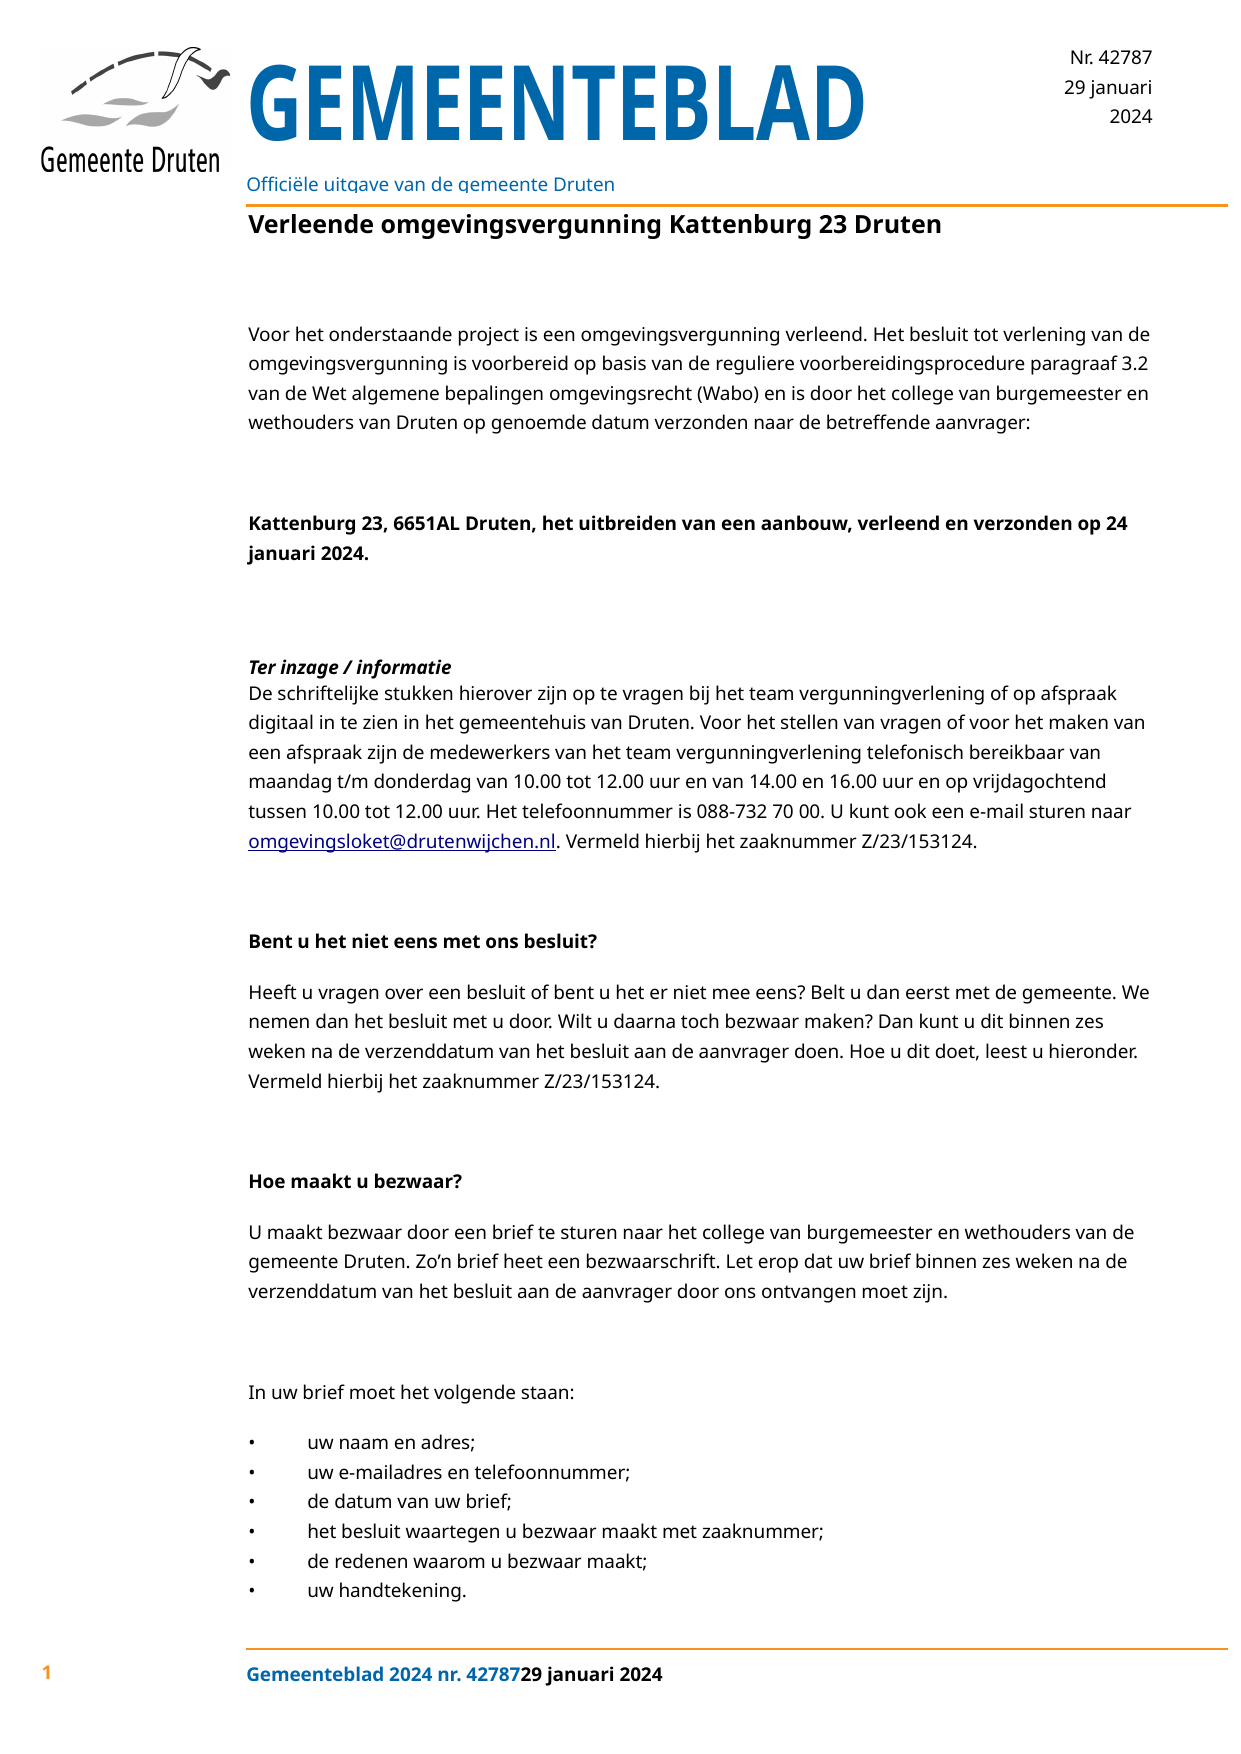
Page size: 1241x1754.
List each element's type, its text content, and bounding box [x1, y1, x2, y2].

text Heeft u vragen over een besluit of bent u het er niet mee eens? Belt u dan eerst met de gemeente. We nemen dan het besluit met u door. Wilt u daarna toch bezwaar maken? Dan kunt u dit binnen zes weken na de verzenddatum van het besluit aan de aanvrager doen. Hoe u dit doet, leest u hieronder. Vermeld hierbij het zaaknummer Z/23/153124. [248, 979, 1152, 1094]
text Ter inzage / informatie [248, 654, 1152, 680]
text Kattenburg 23, 6651AL Druten, het uitbreiden van een aanbouw, verleend en verzonden op 24 januari 2024. [248, 510, 1152, 566]
picture [41, 47, 231, 172]
text Bent u het niet eens met ons besluit? [248, 929, 1152, 954]
list uw handtekening. [248, 1577, 1152, 1603]
list de datum van uw brief; [248, 1489, 1152, 1514]
text Voor het onderstaande project is een omgevingsvergunning verleend. Het besluit tot verlening van de omgevingsvergunning is voorbereid op basis van de reguliere voorbereidingsprocedure paragraaf 3.2 van de Wet algemene bepalingen omgevingsrecht (Wabo) en is door het college van burgemeester en wethouders van Druten op genoemde datum verzonden naar de betreffende aanvrager: [248, 321, 1152, 435]
list uw naam en adres; [248, 1429, 1152, 1455]
list het besluit waartegen u bezwaar maakt met zaaknummer; [248, 1518, 1152, 1544]
text U maakt bezwaar door een brief te sturen naar het college van burgemeester en wethouders van de gemeente Druten. Zo’n brief heet een bezwaarschrift. Let erop dat uw brief binnen zes weken na de verzenddatum van het besluit aan de aanvrager door ons ontvangen moet zijn. [248, 1219, 1152, 1304]
list de redenen waarom u bezwaar maakt; [248, 1548, 1152, 1574]
text In uw brief moet het volgende staan: [248, 1379, 1152, 1405]
text De schriftelijke stukken hierover zijn op te vragen bij het team vergunningverlening of op afspraak digitaal in te zien in het gemeentehuis van Druten. Voor het stellen van vragen of voor het maken van een afspraak zijn de medewerkers van het team vergunningverlening telefonisch bereikbaar van maandag t/m donderdag van 10.00 tot 12.00 uur en van 14.00 en 16.00 uur en op vrijdagochtend tussen 10.00 tot 12.00 uur. Het telefoonnummer is 088-732 70 00. U kunt ook een e-mail sturen naar omgevingsloket@drutenwijchen.nl. Vermeld hierbij het zaaknummer Z/23/153124. [248, 680, 1152, 854]
text Hoe maakt u bezwaar? [248, 1169, 1152, 1194]
list uw e-mailadres en telefoonnummer; [248, 1459, 1152, 1485]
text Verleende omgevingsvergunning Kattenburg 23 Druten [248, 207, 1152, 241]
